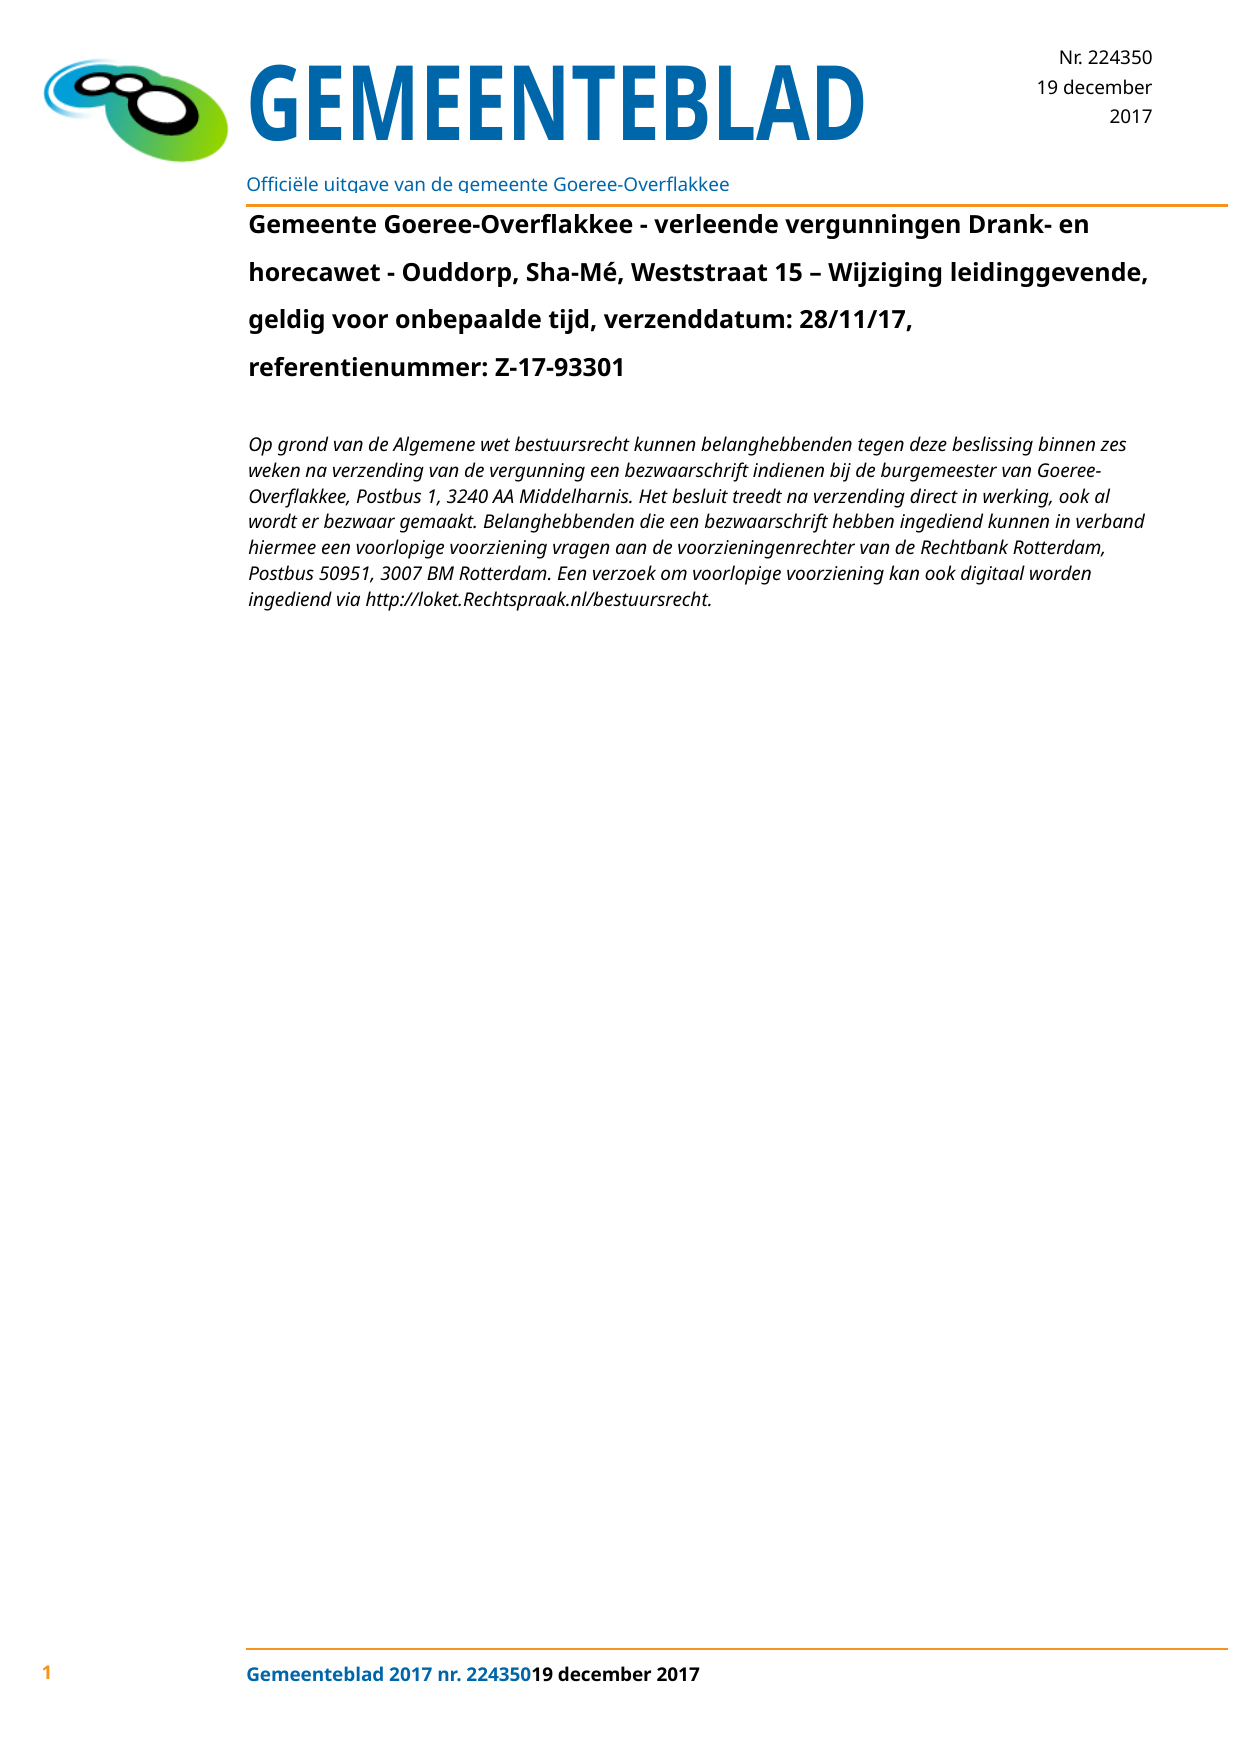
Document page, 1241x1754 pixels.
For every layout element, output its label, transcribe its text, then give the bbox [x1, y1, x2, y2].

text Op grond van de Algemene wet bestuursrecht kunnen belanghebbenden tegen deze beslissing binnen zes weken na verzending van de vergunning een bezwaarschrift indienen bij de burgemeester van Goeree-Overflakkee, Postbus 1, 3240 AA Middelharnis. Het besluit treedt na verzending direct in werking, ook al wordt er bezwaar gemaakt. Belanghebbenden die een bezwaarschrift hebben ingediend kunnen in verband hiermee een voorlopige voorziening vragen aan de voorzieningenrechter van de Rechtbank Rotterdam, Postbus 50951, 3007 BM Rotterdam. Een verzoek om voorlopige voorziening kan ook digitaal worden ingediend via http://loket.Rechtspraak.nl/bestuursrecht. [248, 431, 1152, 611]
text Gemeente Goeree-Overflakkee - verleende vergunningen Drank- en horecawet - Ouddorp, Sha-Mé, Weststraat 15 – Wijziging leidinggevende, geldig voor onbepaalde tijd, verzenddatum: 28/11/17, referentienummer: Z-17-93301 [248, 207, 1152, 384]
picture [41, 47, 231, 172]
